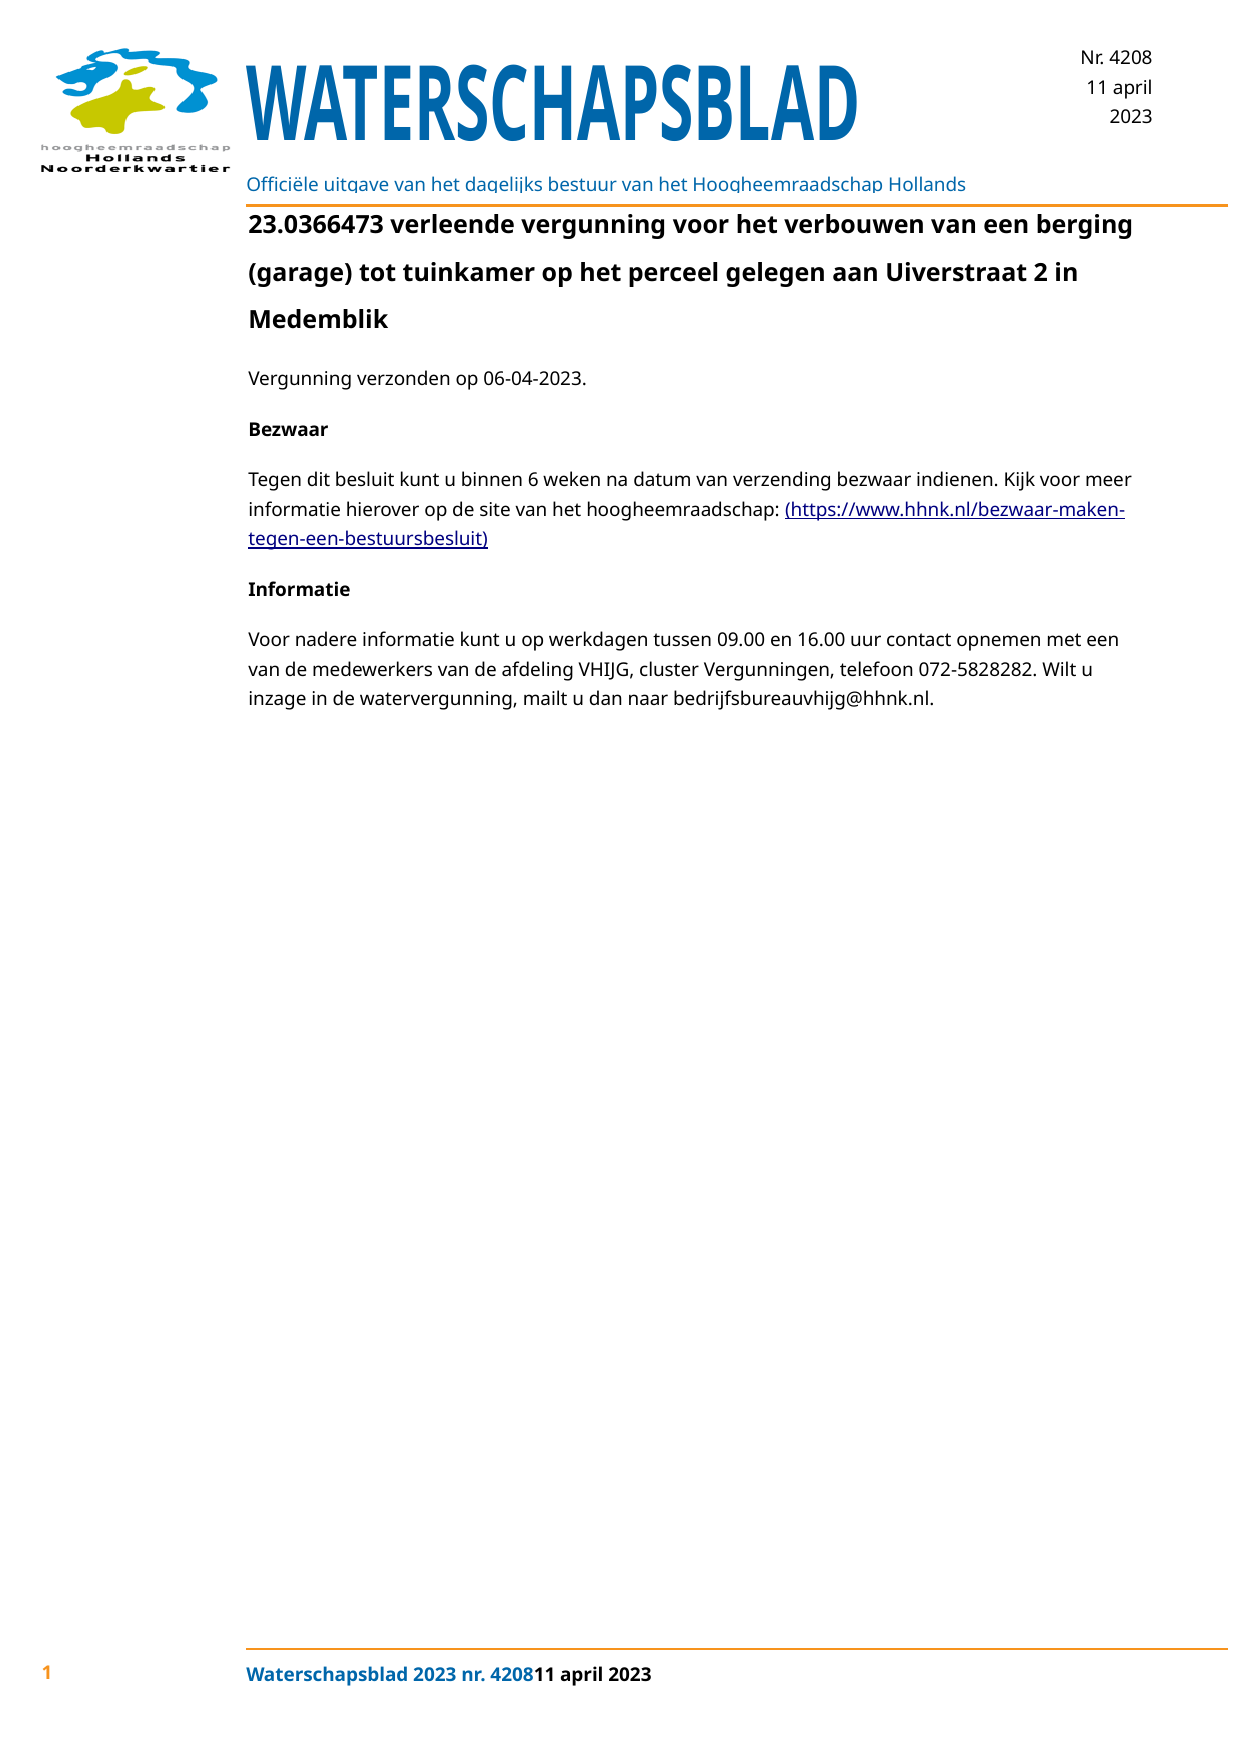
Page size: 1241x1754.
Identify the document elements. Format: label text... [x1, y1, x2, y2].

picture [41, 47, 231, 172]
text Voor nadere informatie kunt u op werkdagen tussen 09.00 en 16.00 uur contact opnemen met een van de medewerkers van de afdeling VHIJG, cluster Vergunningen, telefoon 072-5828282. Wilt u inzage in de watervergunning, mailt u dan naar bedrijfsbureauvhijg@hhnk.nl. [248, 626, 1152, 711]
text Bezwaar [248, 416, 1152, 442]
text Tegen dit besluit kunt u binnen 6 weken na datum van verzending bezwaar indienen. Kijk voor meer informatie hierover op de site van het hoogheemraadschap: (https://www.hhnk.nl/bezwaar-maken-tegen-een-bestuursbesluit) [248, 466, 1152, 551]
text Informatie [248, 576, 1152, 602]
text Vergunning verzonden op 06-04-2023. [248, 366, 1152, 391]
text 23.0366473 verleende vergunning voor het verbouwen van een berging (garage) tot tuinkamer op het perceel gelegen aan Uiverstraat 2 in Medemblik [248, 207, 1152, 336]
